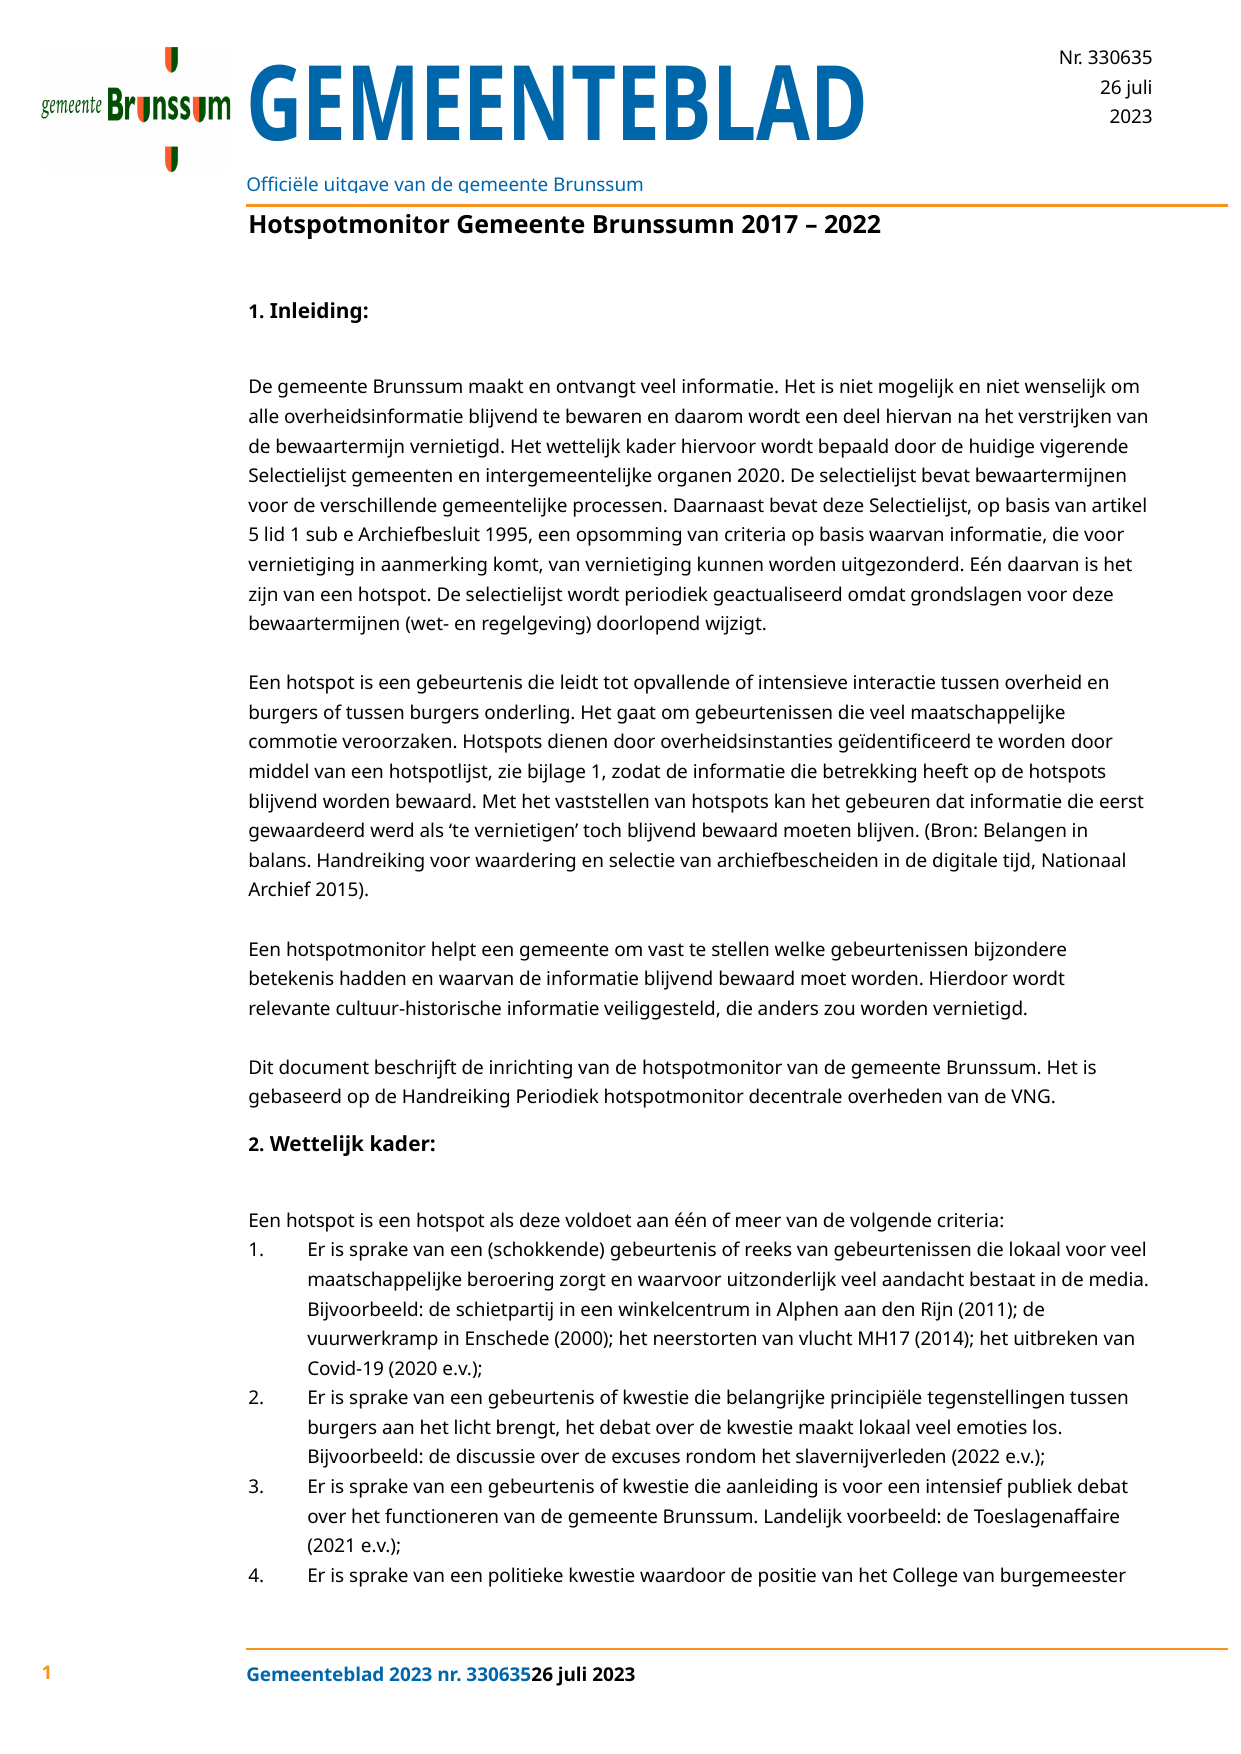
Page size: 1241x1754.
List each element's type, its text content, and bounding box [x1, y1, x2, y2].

list Er is sprake van een gebeurtenis of kwestie die belangrijke principiële tegenstellingen tussen burgers aan het licht brengt, het debat over de kwestie maakt lokaal veel emoties los. Bijvoorbeeld: de discussie over de excuses rondom het slavernijverleden (2022 e.v.); [248, 1384, 1152, 1469]
text Hotspotmonitor Gemeente Brunssumn 2017 – 2022 [248, 207, 1152, 241]
list Er is sprake van een gebeurtenis of kwestie die aanleiding is voor een intensief publiek debat over het functioneren van de gemeente Brunssum. Landelijk voorbeeld: de Toeslagenaffaire (2021 e.v.); [248, 1473, 1152, 1558]
list Er is sprake van een (schokkende) gebeurtenis of reeks van gebeurtenissen die lokaal voor veel maatschappelijke beroering zorgt en waarvoor uitzonderlijk veel aandacht bestaat in de media. Bijvoorbeeld: de schietpartij in een winkelcentrum in Alphen aan den Rijn (2011); de vuurwerkramp in Enschede (2000); het neerstorten van vlucht MH17 (2014); het uitbreken van Covid-19 (2020 e.v.); [248, 1237, 1152, 1381]
text 1. Inleiding: [248, 296, 1152, 324]
text Dit document beschrijft de inrichting van de hotspotmonitor van de gemeente Brunssum. Het is gebaseerd op de Handreiking Periodiek hotspotmonitor decentrale overheden van de VNG. [248, 1054, 1152, 1109]
text Een hotspotmonitor helpt een gemeente om vast te stellen welke gebeurtenissen bijzondere betekenis hadden en waarvan de informatie blijvend bewaard moet worden. Hierdoor wordt relevante cultuur-historische informatie veiliggesteld, die anders zou worden vernietigd. [248, 936, 1152, 1021]
picture [41, 47, 231, 172]
text Een hotspot is een gebeurtenis die leidt tot opvallende of intensieve interactie tussen overheid en burgers of tussen burgers onderling. Het gaat om gebeurtenissen die veel maatschappelijke commotie veroorzaken. Hotspots dienen door overheidsinstanties geïdentificeerd te worden door middel van een hotspotlijst, zie bijlage 1, zodat de informatie die betrekking heeft op de hotspots blijvend worden bewaard. Met het vaststellen van hotspots kan het gebeuren dat informatie die eerst gewaardeerd werd als ‘te vernietigen’ toch blijvend bewaard moeten blijven. (Bron: Belangen in balans. Handreiking voor waardering en selectie van archiefbescheiden in de digitale tijd, Nationaal Archief 2015). [248, 669, 1152, 902]
text Een hotspot is een hotspot als deze voldoet aan één of meer van de volgende criteria: [248, 1207, 1152, 1233]
text 2. Wettelijk kader: [248, 1129, 1152, 1158]
list Er is sprake van een politieke kwestie waardoor de positie van het College van burgemeester [248, 1562, 1152, 1588]
text De gemeente Brunssum maakt en ontvangt veel informatie. Het is niet mogelijk en niet wenselijk om alle overheidsinformatie blijvend te bewaren en daarom wordt een deel hiervan na het verstrijken van de bewaartermijn vernietigd. Het wettelijk kader hiervoor wordt bepaald door de huidige vigerende Selectielijst gemeenten en intergemeentelijke organen 2020. De selectielijst bevat bewaartermijnen voor de verschillende gemeentelijke processen. Daarnaast bevat deze Selectielijst, op basis van artikel 5 lid 1 sub e Archiefbesluit 1995, een opsomming van criteria op basis waarvan informatie, die voor vernietiging in aanmerking komt, van vernietiging kunnen worden uitgezonderd. Eén daarvan is het zijn van een hotspot. De selectielijst wordt periodiek geactualiseerd omdat grondslagen voor deze bewaartermijnen (wet- en regelgeving) doorlopend wijzigt. [248, 374, 1152, 636]
